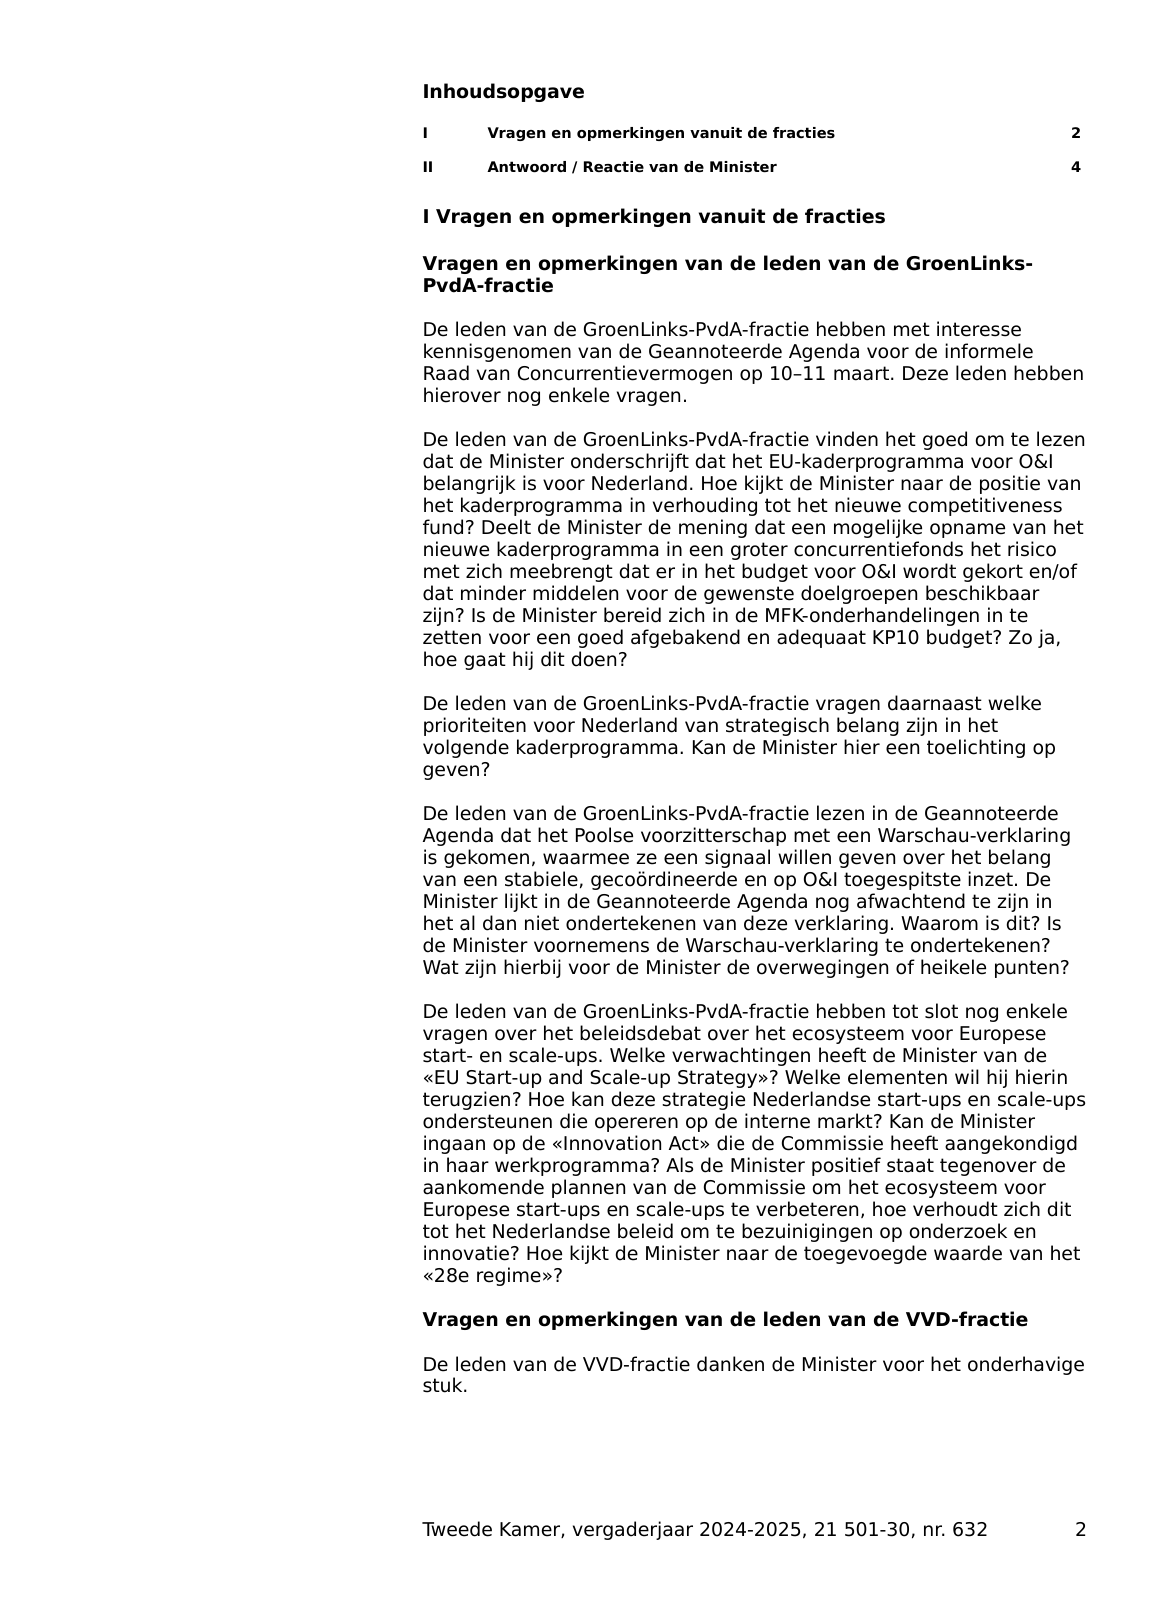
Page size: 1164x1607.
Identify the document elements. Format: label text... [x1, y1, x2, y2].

text De leden van de VVD-fractie danken de Minister voor het onderhavige stuk. [422, 1353, 1087, 1397]
subtitle Vragen en opmerkingen van de leden van de GroenLinks-PvdA-fractie [422, 253, 1087, 297]
text De leden van de GroenLinks-PvdA-fractie vinden het goed om te lezen dat de Minister onderschrijft dat het EU-kaderprogramma voor O&I belangrijk is voor Nederland. Hoe kijkt de Minister naar de positie van het kaderprogramma in verhouding tot het nieuwe competitiveness fund? Deelt de Minister de mening dat een mogelijke opname van het nieuwe kaderprogramma in een groter concurrentiefonds het risico met zich meebrengt dat er in het budget voor O&I wordt gekort en/of dat minder middelen voor de gewenste doelgroepen beschikbaar zijn? Is de Minister bereid zich in de MFK-onderhandelingen in te zetten voor een goed afgebakend en adequaat KP10 budget? Zo ja, hoe gaat hij dit doen? [422, 429, 1087, 671]
table_header I [422, 125, 481, 142]
table_cell 4 [1013, 159, 1087, 176]
text De leden van de GroenLinks-PvdA-fractie hebben met interesse kennisgenomen van de Geannoteerde Agenda voor de informele Raad van Concurrentievermogen op 10–11 maart. Deze leden hebben hierover nog enkele vragen. [422, 319, 1087, 407]
text De leden van de GroenLinks-PvdA-fractie hebben tot slot nog enkele vragen over het beleidsdebat over het ecosysteem voor Europese start- en scale-ups. Welke verwachtingen heeft de Minister van de «EU Start-up and Scale-up Strategy»? Welke elementen wil hij hierin terugzien? Hoe kan deze strategie Nederlandse start-ups en scale-ups ondersteunen die opereren op de interne markt? Kan de Minister ingaan op de «Innovation Act» die de Commissie heeft aangekondigd in haar werkprogramma? Als de Minister positief staat tegenover de aankomende plannen van de Commissie om het ecosysteem voor Europese start-ups en scale-ups te verbeteren, hoe verhoudt zich dit tot het Nederlandse beleid om te bezuinigingen op onderzoek en innovatie? Hoe kijkt de Minister naar de toegevoegde waarde van het «28e regime»? [422, 1001, 1087, 1287]
subtitle Vragen en opmerkingen van de leden van de VVD-fractie [422, 1309, 1087, 1331]
subtitle Inhoudsopgave [422, 81, 1087, 103]
subtitle I Vragen en opmerkingen vanuit de fracties [422, 206, 1087, 228]
table_cell [481, 142, 1013, 159]
text De leden van de GroenLinks-PvdA-fractie lezen in de Geannoteerde Agenda dat het Poolse voorzitterschap met een Warschau-verklaring is gekomen, waarmee ze een signaal willen geven over het belang van een stabiele, gecoördineerde en op O&I toegespitste inzet. De Minister lijkt in de Geannoteerde Agenda nog afwachtend te zijn in het al dan niet ondertekenen van deze verklaring. Waarom is dit? Is de Minister voornemens de Warschau-verklaring te ondertekenen? Wat zijn hierbij voor de Minister de overwegingen of heikele punten? [422, 803, 1087, 979]
text De leden van de GroenLinks-PvdA-fractie vragen daarnaast welke prioriteiten voor Nederland van strategisch belang zijn in het volgende kaderprogramma. Kan de Minister hier een toelichting op geven? [422, 693, 1087, 781]
table_header Vragen en opmerkingen vanuit de fracties [481, 125, 1013, 142]
table_cell II [422, 159, 481, 176]
table_cell Antwoord / Reactie van de Minister [481, 159, 1013, 176]
table_header 2 [1013, 125, 1087, 142]
table_cell [1013, 142, 1087, 159]
table_cell [422, 142, 481, 159]
